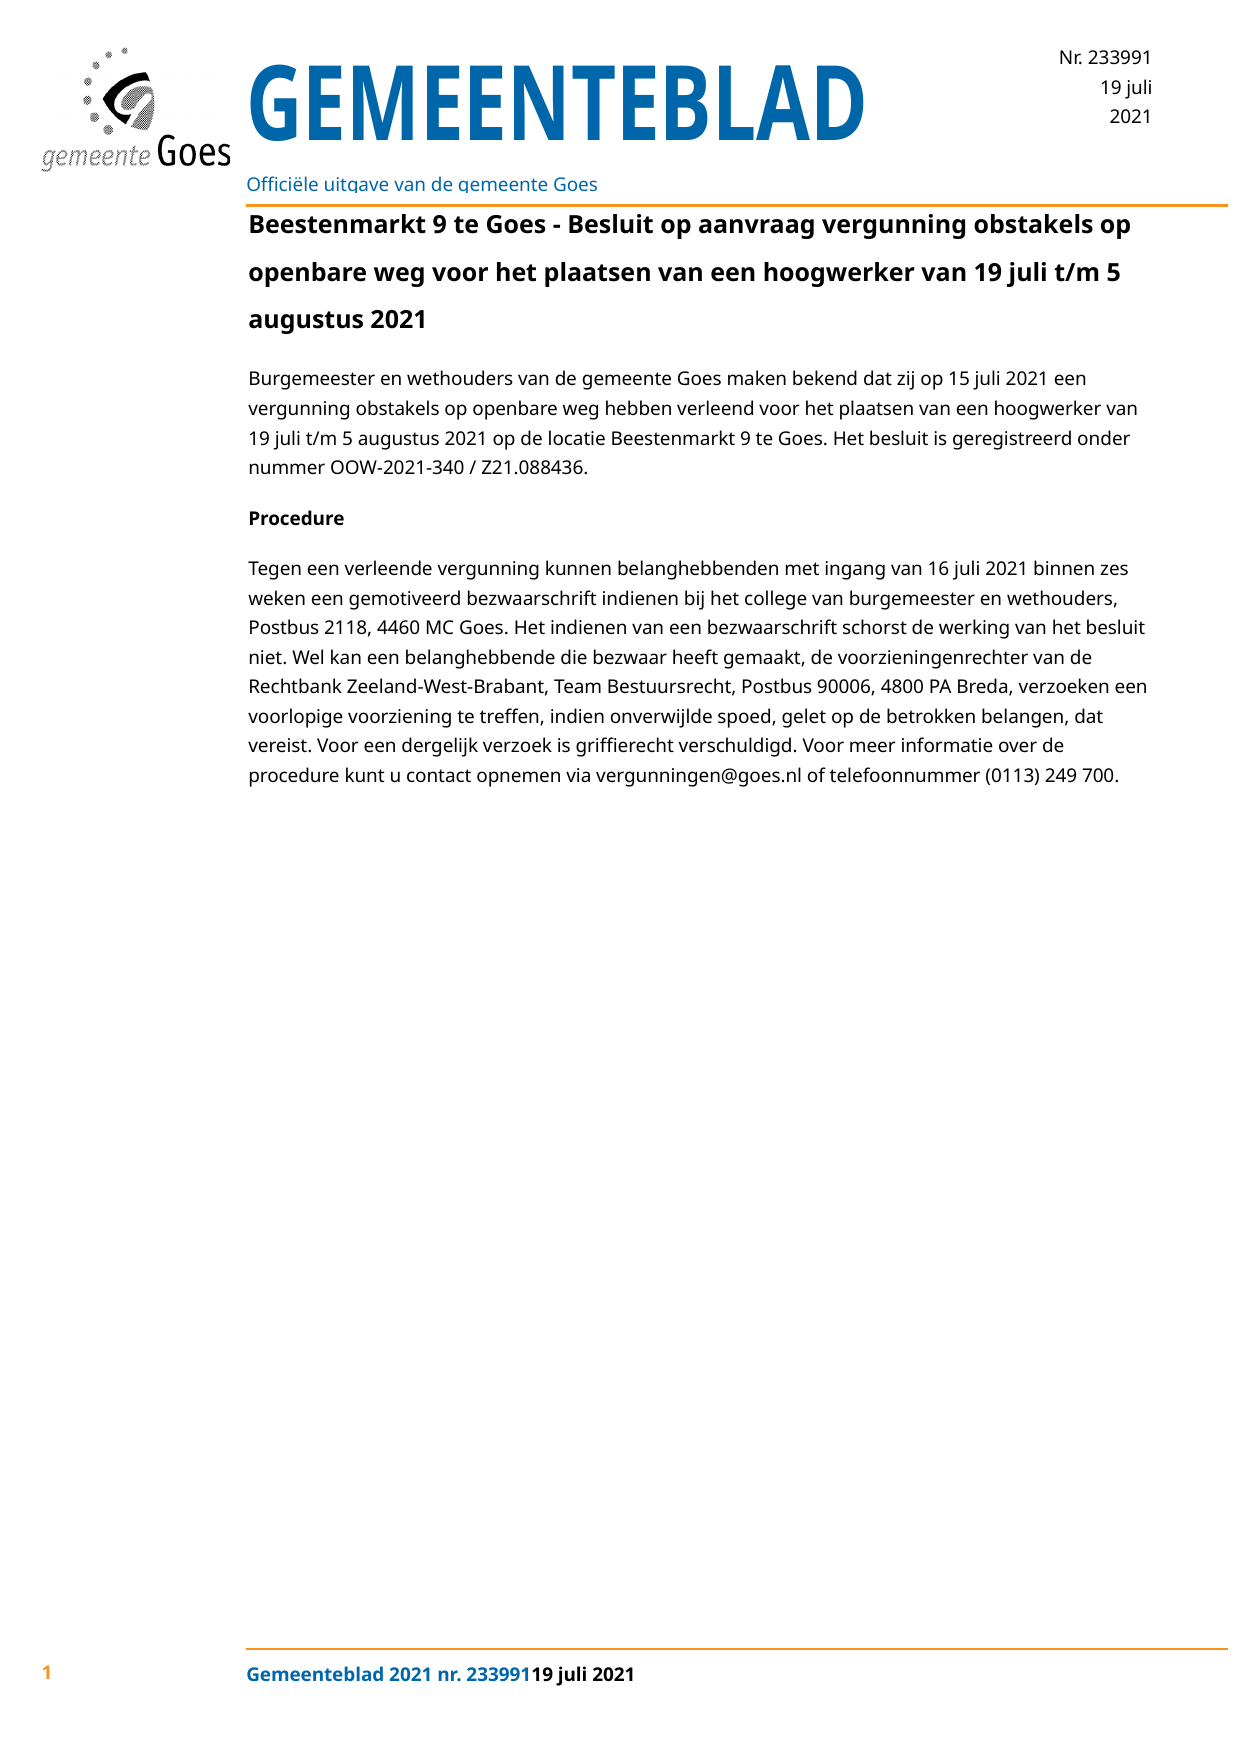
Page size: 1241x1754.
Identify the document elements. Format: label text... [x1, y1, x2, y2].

text Beestenmarkt 9 te Goes - Besluit op aanvraag vergunning obstakels op openbare weg voor het plaatsen van een hoogwerker van 19 juli t/m 5 augustus 2021 [248, 207, 1152, 336]
text Burgemeester en wethouders van de gemeente Goes maken bekend dat zij op 15 juli 2021 een vergunning obstakels op openbare weg hebben verleend voor het plaatsen van een hoogwerker van 19 juli t/m 5 augustus 2021 op de locatie Beestenmarkt 9 te Goes. Het besluit is geregistreerd onder nummer OOW-2021-340 / Z21.088436. [248, 366, 1152, 480]
text Tegen een verleende vergunning kunnen belanghebbenden met ingang van 16 juli 2021 binnen zes weken een gemotiveerd bezwaarschrift indienen bij het college van burgemeester en wethouders, Postbus 2118, 4460 MC Goes. Het indienen van een bezwaarschrift schorst de werking van het besluit niet. Wel kan een belanghebbende die bezwaar heeft gemaakt, de voorzieningenrechter van de Rechtbank Zeeland-West-Brabant, Team Bestuursrecht, Postbus 90006, 4800 PA Breda, verzoeken een voorlopige voorziening te treffen, indien onverwijlde spoed, gelet op de betrokken belangen, dat vereist. Voor een dergelijk verzoek is griffierecht verschuldigd. Voor meer informatie over de procedure kunt u contact opnemen via vergunningen@goes.nl of telefoonnummer (0113) 249 700. [248, 555, 1152, 788]
picture [41, 47, 231, 172]
text Procedure [248, 505, 1152, 530]
